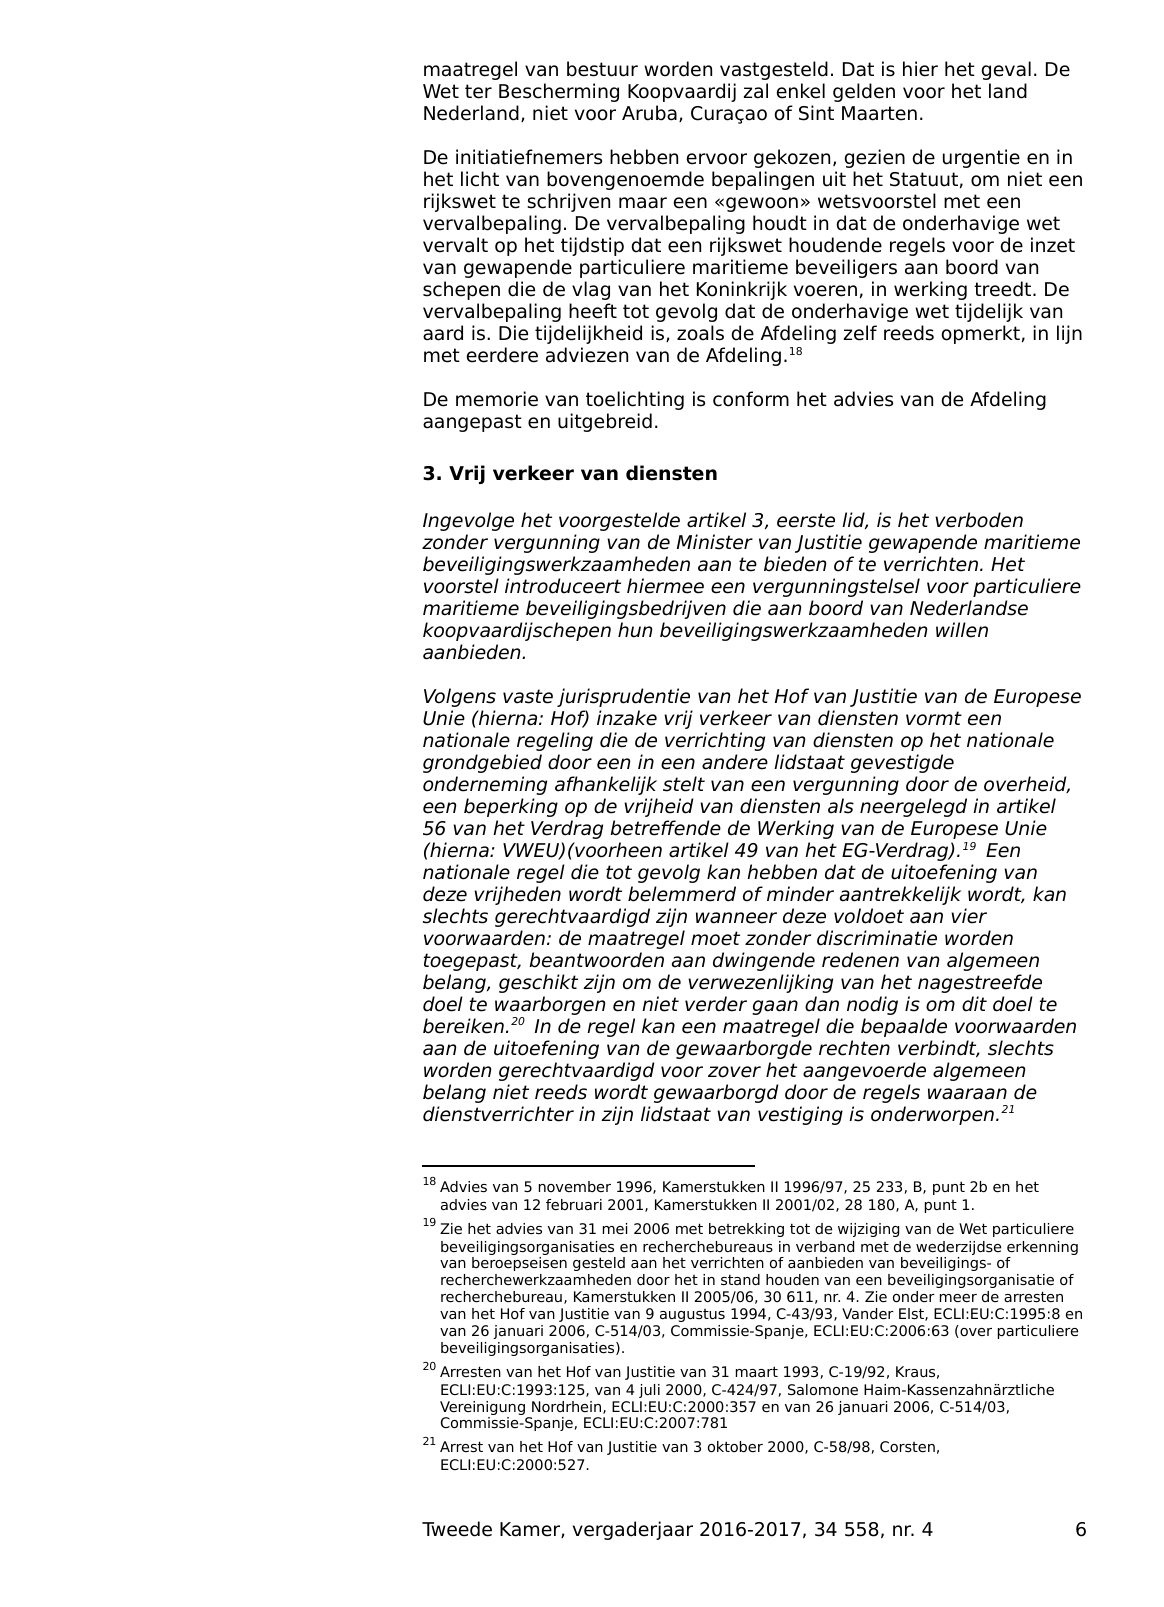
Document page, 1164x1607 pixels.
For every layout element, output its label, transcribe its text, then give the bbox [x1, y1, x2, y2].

subtitle 3. Vrij verkeer van diensten [422, 463, 1087, 485]
text Arrest van het Hof van Justitie van 3 oktober 2000, C-58/98, Corsten, ECLI:EU:C:2000:527. [422, 1435, 1087, 1474]
text De memorie van toelichting is conform het advies van de Afdeling aangepast en uitgebreid. [422, 389, 1087, 433]
text Zie het advies van 31 mei 2006 met betrekking tot de wijziging van de Wet particuliere beveiligingsorganisaties en recherchebureaus in verband met de wederzijdse erkenning van beroepseisen gesteld aan het verrichten of aanbieden van beveiligings- of recherchewerkzaamheden door het in stand houden van een beveiligingsorganisatie of recherchebureau, Kamerstukken II 2005/06, 30 611, nr. 4. Zie onder meer de arresten van het Hof van Justitie van 9 augustus 1994, C-43/93, Vander Elst, ECLI:EU:C:1995:8 en van 26 januari 2006, C-514/03, Commissie-Spanje, ECLI:EU:C:2006:63 (over particuliere beveiligingsorganisaties). [422, 1217, 1087, 1357]
text Volgens vaste jurisprudentie van het Hof van Justitie van de Europese Unie (hierna: Hof) inzake vrij verkeer van diensten vormt een nationale regeling die de verrichting van diensten op het nationale grondgebied door een in een andere lidstaat gevestigde onderneming afhankelijk stelt van een vergunning door de overheid, een beperking op de vrijheid van diensten als neergelegd in artikel 56 van het Verdrag betreffende de Werking van de Europese Unie (hierna: VWEU)(voorheen artikel 49 van het EG-Verdrag). Een nationale regel die tot gevolg kan hebben dat de uitoefening van deze vrijheden wordt belemmerd of minder aantrekkelijk wordt, kan slechts gerechtvaardigd zijn wanneer deze voldoet aan vier voorwaarden: de maatregel moet zonder discriminatie worden toegepast, beantwoorden aan dwingende redenen van algemeen belang, geschikt zijn om de verwezenlijking van het nagestreefde doel te waarborgen en niet verder gaan dan nodig is om dit doel te bereiken. In de regel kan een maatregel die bepaalde voorwaarden aan de uitoefening van de gewaarborgde rechten verbindt, slechts worden gerechtvaardigd voor zover het aangevoerde algemeen belang niet reeds wordt gewaarborgd door de regels waaraan de dienstverrichter in zijn lidstaat van vestiging is onderworpen. [422, 686, 1087, 1126]
text De initiatiefnemers hebben ervoor gekozen, gezien de urgentie en in het licht van bovengenoemde bepalingen uit het Statuut, om niet een rijkswet te schrijven maar een «gewoon» wetsvoorstel met een vervalbepaling. De vervalbepaling houdt in dat de onderhavige wet vervalt op het tijdstip dat een rijkswet houdende regels voor de inzet van gewapende particuliere maritieme beveiligers aan boord van schepen die de vlag van het Koninkrijk voeren, in werking treedt. De vervalbepaling heeft tot gevolg dat de onderhavige wet tijdelijk van aard is. Die tijdelijkheid is, zoals de Afdeling zelf reeds opmerkt, in lijn met eerdere adviezen van de Afdeling. [422, 147, 1087, 367]
text Ingevolge het voorgestelde artikel 3, eerste lid, is het verboden zonder vergunning van de Minister van Justitie gewapende maritieme beveiligingswerkzaamheden aan te bieden of te verrichten. Het voorstel introduceert hiermee een vergunningstelsel voor particuliere maritieme beveiligingsbedrijven die aan boord van Nederlandse koopvaardijschepen hun beveiligingswerkzaamheden willen aanbieden. [422, 510, 1087, 664]
text maatregel van bestuur worden vastgesteld. Dat is hier het geval. De Wet ter Bescherming Koopvaardij zal enkel gelden voor het land Nederland, niet voor Aruba, Curaçao of Sint Maarten. [422, 59, 1087, 125]
text Arresten van het Hof van Justitie van 31 maart 1993, C-19/92, Kraus, ECLI:EU:C:1993:125, van 4 juli 2000, C-424/97, Salomone Haim-Kassenzahnärztliche Vereinigung Nordrhein, ECLI:EU:C:2000:357 en van 26 januari 2006, C-514/03, Commissie-Spanje, ECLI:EU:C:2007:781 [422, 1360, 1087, 1432]
text Advies van 5 november 1996, Kamerstukken II 1996/97, 25 233, B, punt 2b en het advies van 12 februari 2001, Kamerstukken II 2001/02, 28 180, A, punt 1. [422, 1175, 1087, 1214]
